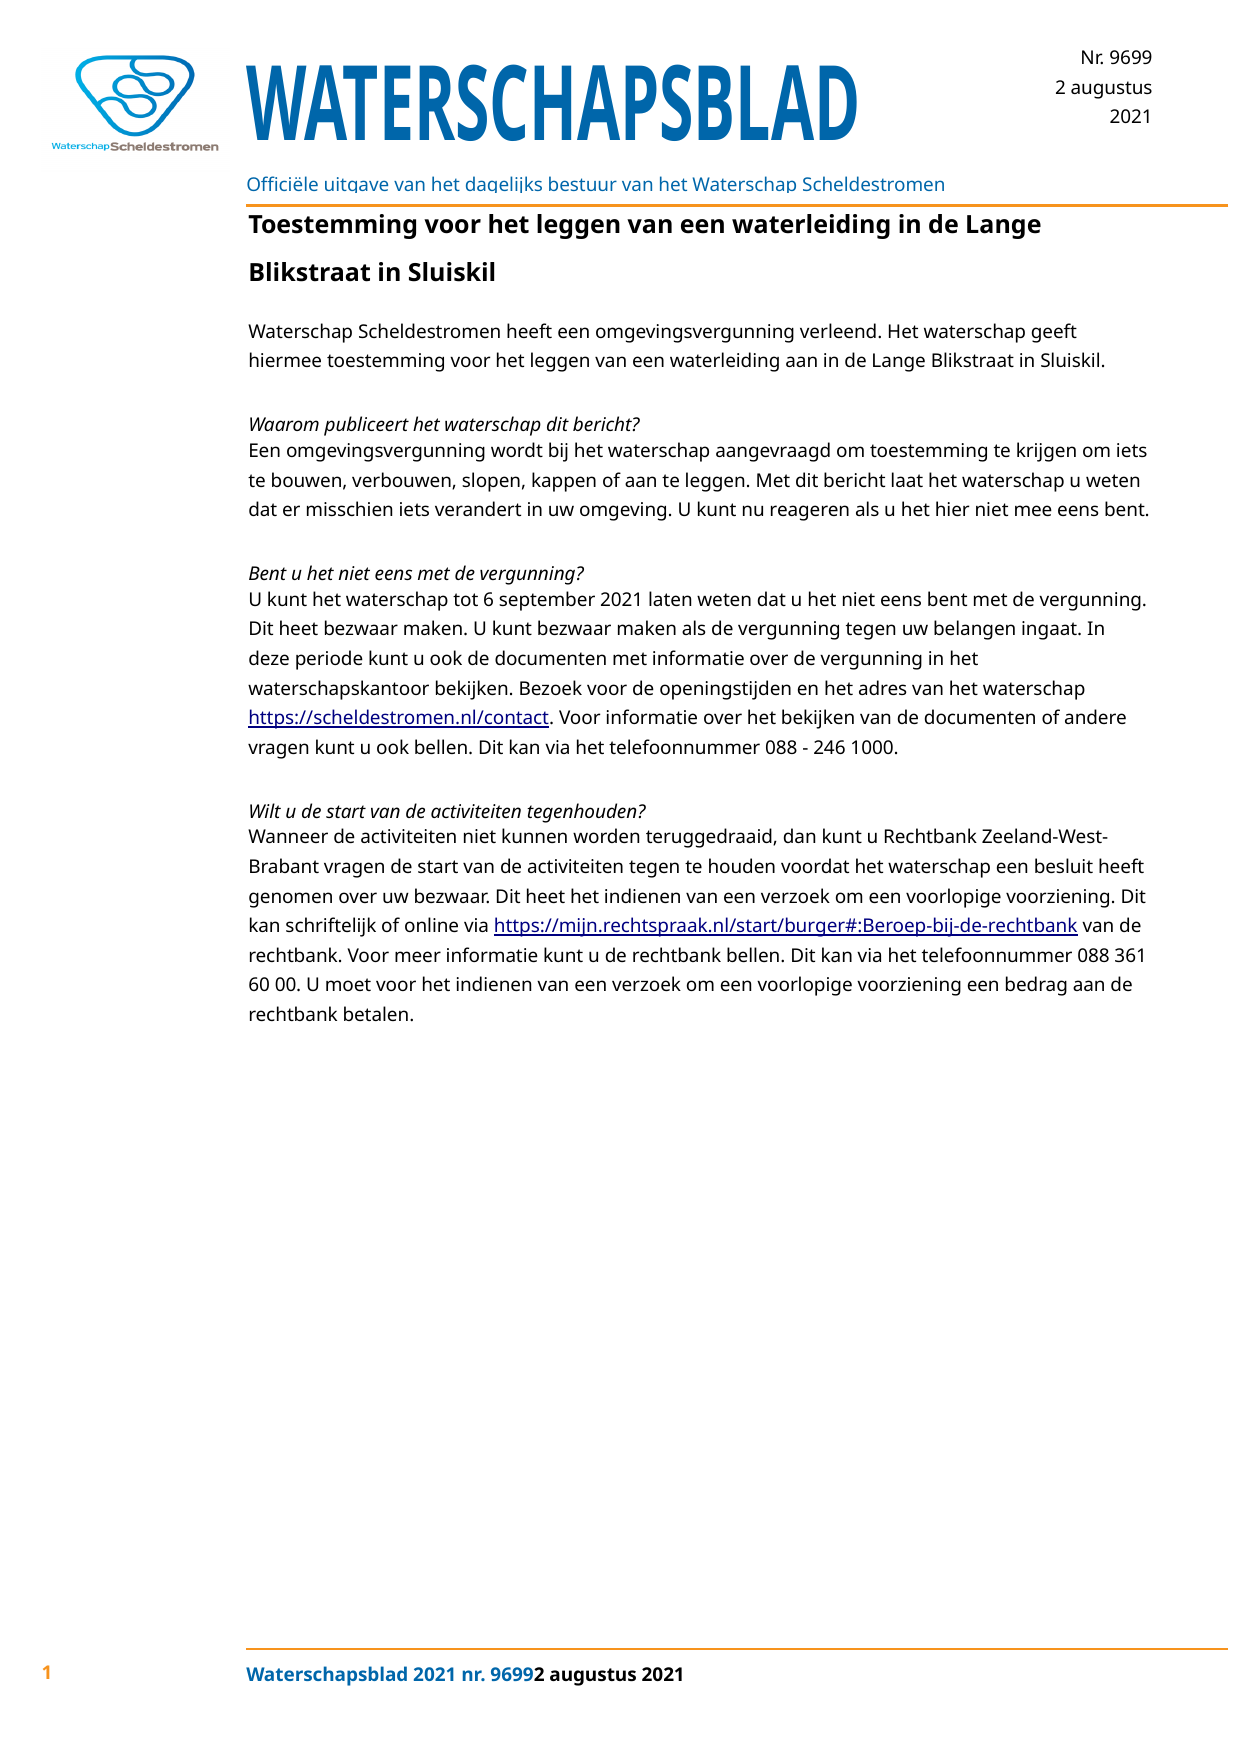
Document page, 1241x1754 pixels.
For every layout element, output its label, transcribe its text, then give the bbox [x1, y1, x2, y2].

text Wilt u de start van de activiteiten tegenhouden? [248, 798, 1152, 824]
text Waarom publiceert het waterschap dit bericht? [248, 411, 1152, 437]
text Een omgevingsvergunning wordt bij het waterschap aangevraagd om toestemming te krijgen om iets te bouwen, verbouwen, slopen, kappen of aan te leggen. Met dit bericht laat het waterschap u weten dat er misschien iets verandert in uw omgeving. U kunt nu reageren als u het hier niet mee eens bent. [248, 437, 1152, 522]
picture [41, 47, 231, 172]
text Wanneer de activiteiten niet kunnen worden teruggedraaid, dan kunt u Rechtbank Zeeland-West-Brabant vragen de start van de activiteiten tegen te houden voordat het waterschap een besluit heeft genomen over uw bezwaar. Dit heet het indienen van een verzoek om een voorlopige voorziening. Dit kan schriftelijk of online via https://mijn.rechtspraak.nl/start/burger#:Beroep-bij-de-rechtbank van de rechtbank. Voor meer informatie kunt u de rechtbank bellen. Dit kan via het telefoonnummer 088 361 60 00. U moet voor het indienen van een verzoek om een voorlopige voorziening een bedrag aan de rechtbank betalen. [248, 824, 1152, 1027]
text U kunt het waterschap tot 6 september 2021 laten weten dat u het niet eens bent met de vergunning. Dit heet bezwaar maken. U kunt bezwaar maken als de vergunning tegen uw belangen ingaat. In deze periode kunt u ook de documenten met informatie over de vergunning in het waterschapskantoor bekijken. Bezoek voor de openingstijden en het adres van het waterschap https://scheldestromen.nl/contact. Voor informatie over het bekijken van de documenten of andere vragen kunt u ook bellen. Dit kan via het telefoonnummer 088 - 246 1000. [248, 586, 1152, 760]
text Toestemming voor het leggen van een waterleiding in de Lange Blikstraat in Sluiskil [248, 207, 1152, 288]
text Bent u het niet eens met de vergunning? [248, 560, 1152, 586]
text Waterschap Scheldestromen heeft een omgevingsvergunning verleend. Het waterschap geeft hiermee toestemming voor het leggen van een waterleiding aan in de Lange Blikstraat in Sluiskil. [248, 318, 1152, 373]
